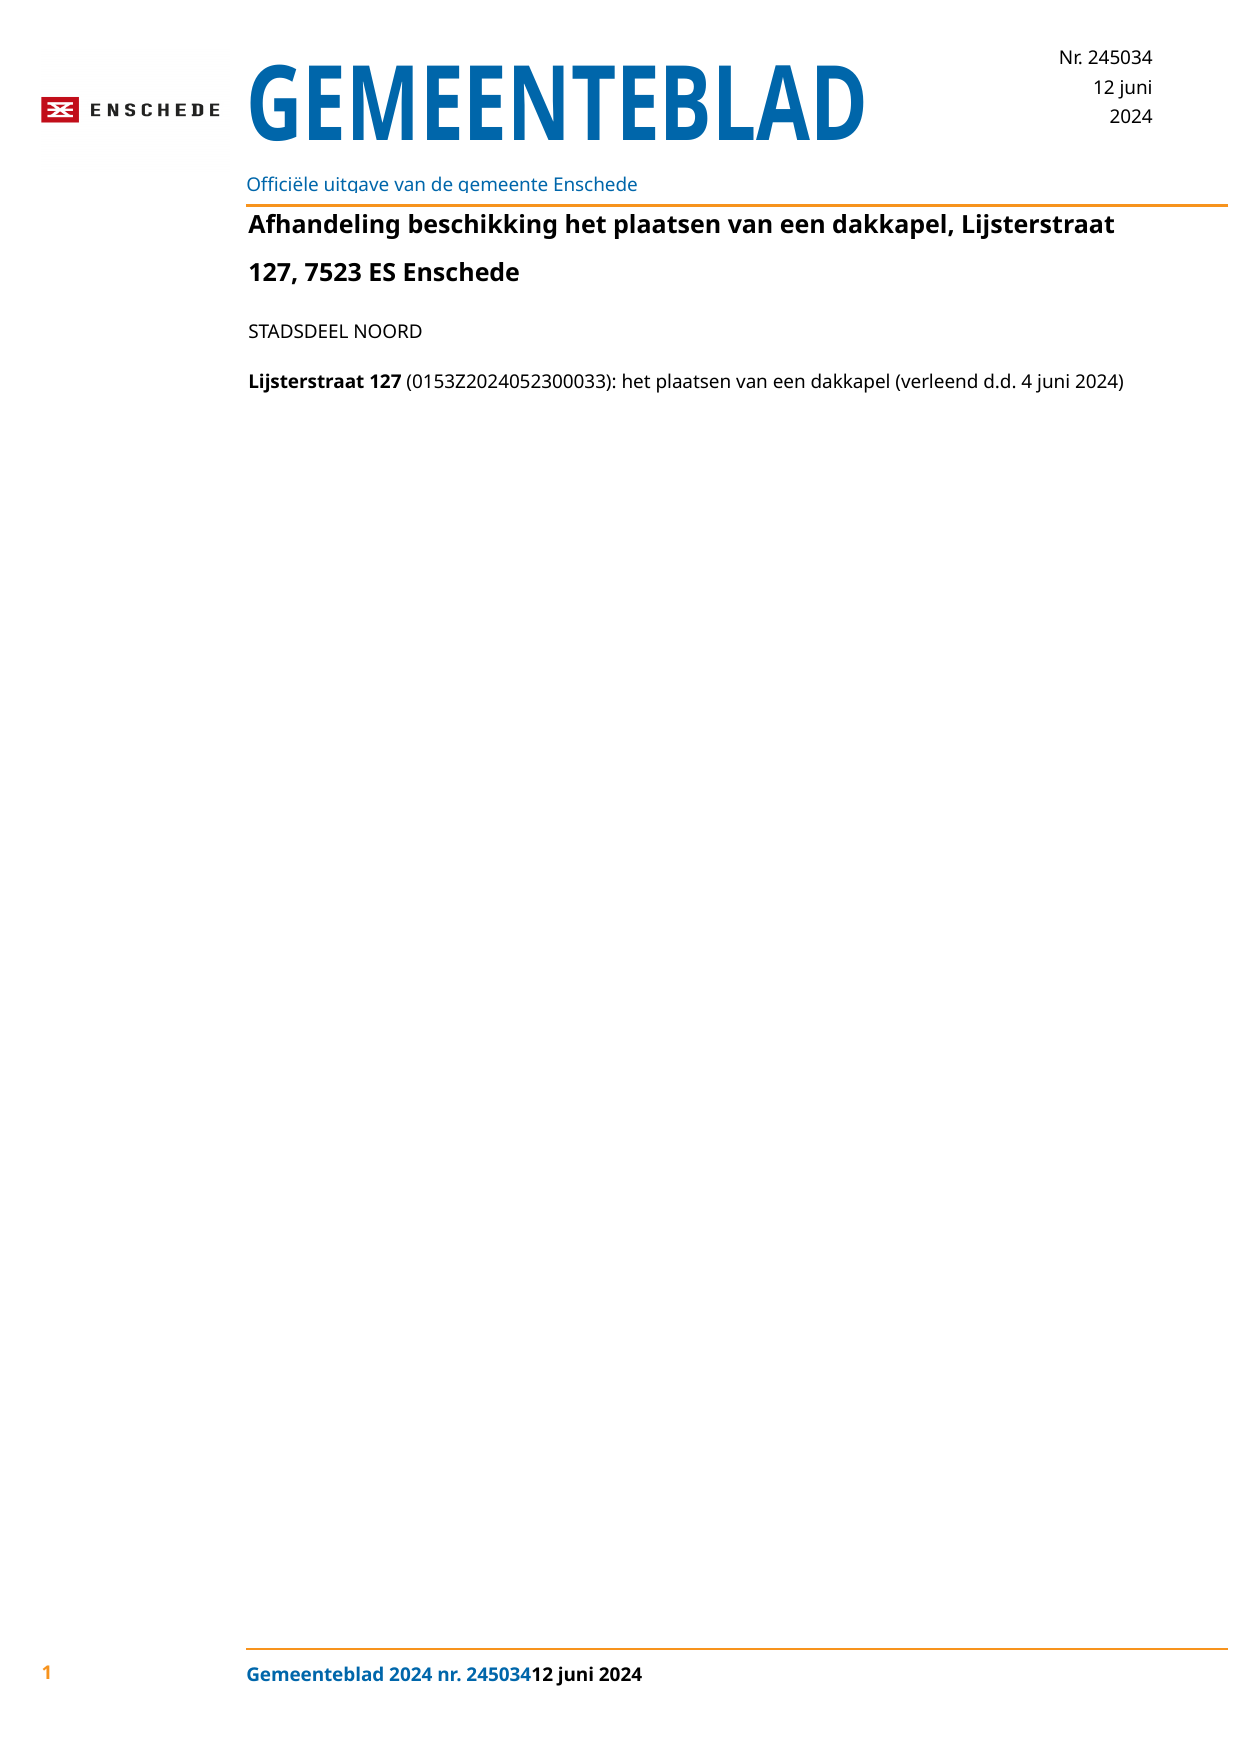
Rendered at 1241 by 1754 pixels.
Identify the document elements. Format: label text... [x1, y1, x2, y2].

picture [41, 47, 231, 172]
text Lijsterstraat 127 (0153Z2024052300033): het plaatsen van een dakkapel (verleend d.d. 4 juni 2024) [248, 368, 1152, 394]
text STADSDEEL NOORD [248, 318, 1152, 344]
text Afhandeling beschikking het plaatsen van een dakkapel, Lijsterstraat 127, 7523 ES Enschede [248, 207, 1152, 288]
